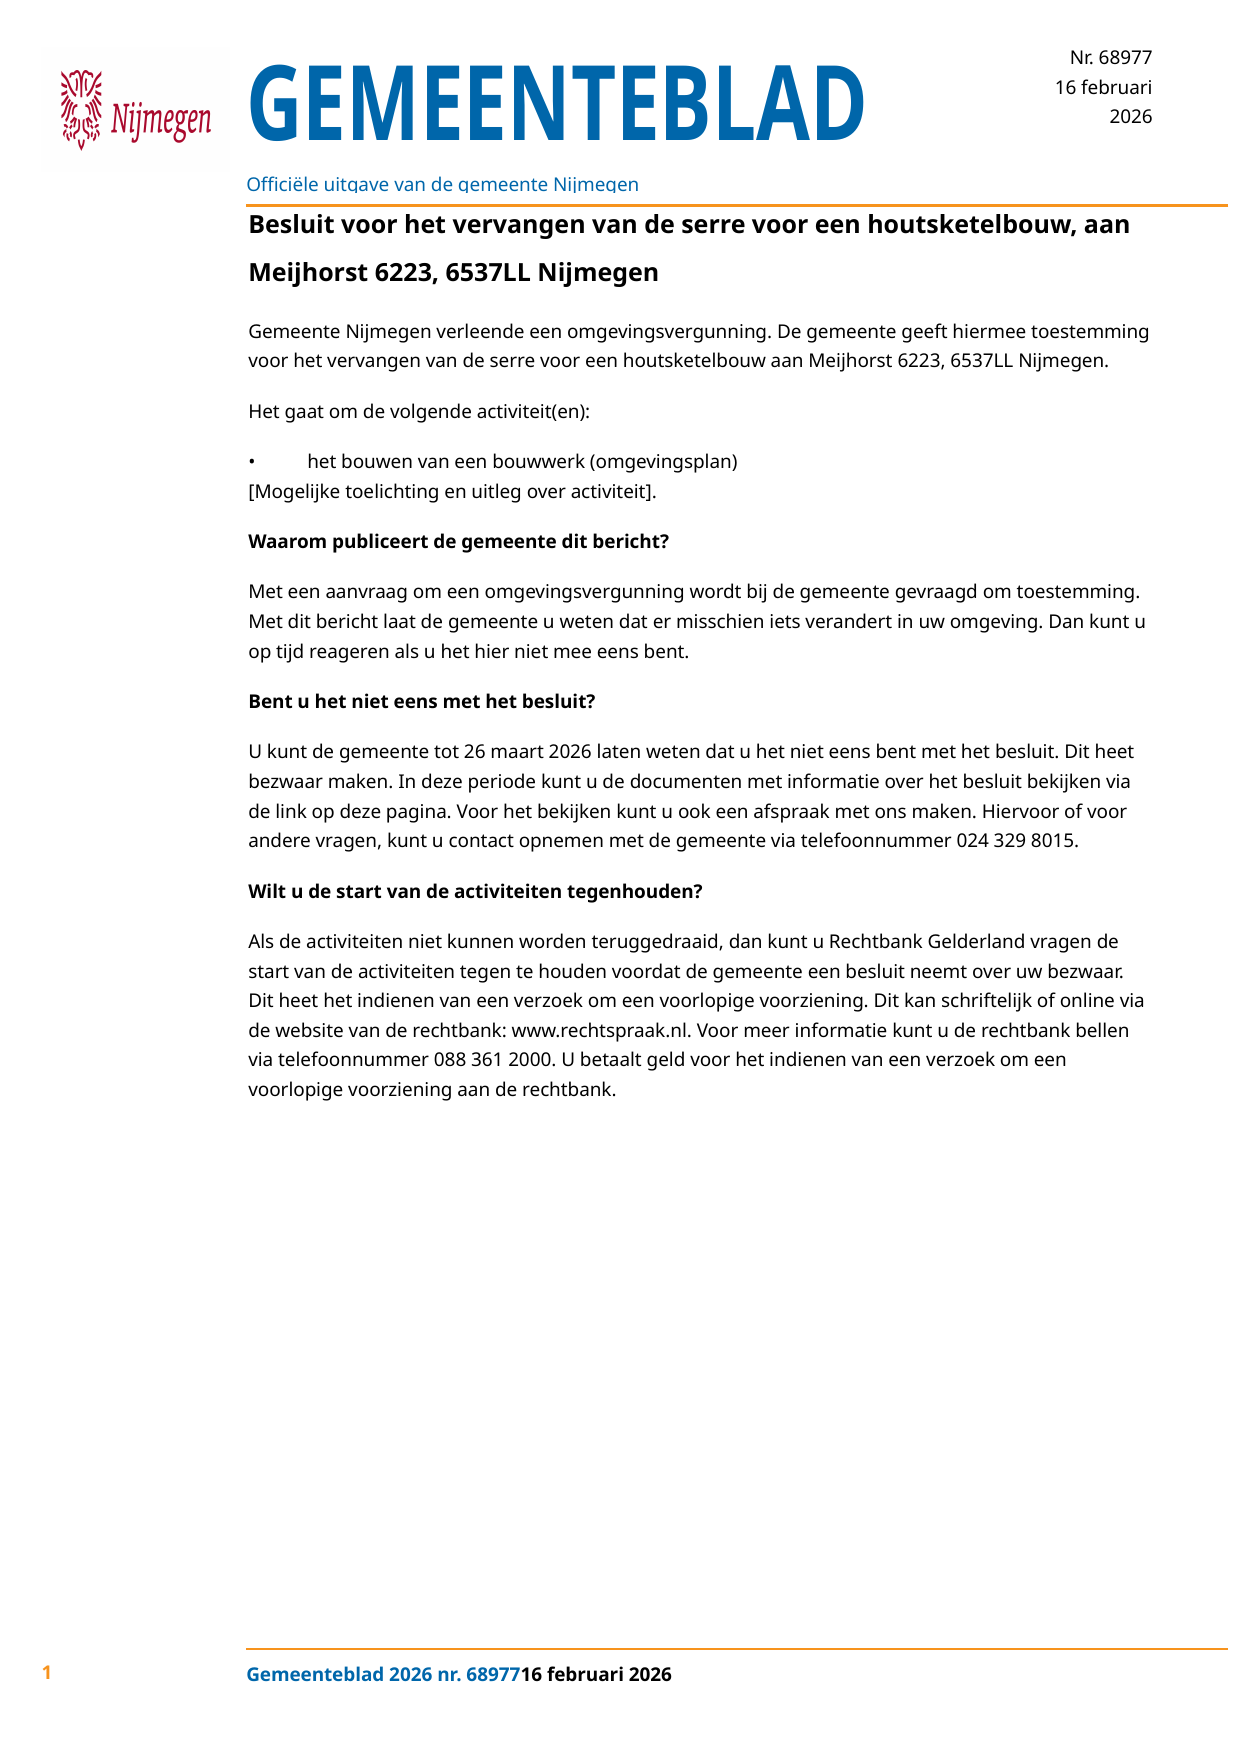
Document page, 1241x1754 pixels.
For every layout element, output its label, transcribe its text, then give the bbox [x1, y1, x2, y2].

list het bouwen van een bouwwerk (omgevingsplan) [248, 448, 1152, 474]
text Besluit voor het vervangen van de serre voor een houtsketelbouw, aan Meijhorst 6223, 6537LL Nijmegen [248, 207, 1152, 288]
text Met een aanvraag om een omgevingsvergunning wordt bij de gemeente gevraagd om toestemming. Met dit bericht laat de gemeente u weten dat er misschien iets verandert in uw omgeving. Dan kunt u op tijd reageren als u het hier niet mee eens bent. [248, 579, 1152, 664]
text U kunt de gemeente tot 26 maart 2026 laten weten dat u het niet eens bent met het besluit. Dit heet bezwaar maken. In deze periode kunt u de documenten met informatie over het besluit bekijken via de link op deze pagina. Voor het bekijken kunt u ook een afspraak met ons maken. Hiervoor of voor andere vragen, kunt u contact opnemen met de gemeente via telefoonnummer 024 329 8015. [248, 739, 1152, 853]
picture [41, 47, 231, 172]
text [Mogelijke toelichting en uitleg over activiteit]. [248, 478, 1152, 504]
text Het gaat om de volgende activiteit(en): [248, 398, 1152, 424]
text Wilt u de start van de activiteiten tegenhouden? [248, 878, 1152, 904]
text Waarom publiceert de gemeente dit bericht? [248, 528, 1152, 554]
text Bent u het niet eens met het besluit? [248, 688, 1152, 714]
text Als de activiteiten niet kunnen worden teruggedraaid, dan kunt u Rechtbank Gelderland vragen de start van de activiteiten tegen te houden voordat de gemeente een besluit neemt over uw bezwaar. Dit heet het indienen van een verzoek om een voorlopige voorziening. Dit kan schriftelijk of online via de website van de rechtbank: www.rechtspraak.nl. Voor meer informatie kunt u de rechtbank bellen via telefoonnummer 088 361 2000. U betaalt geld voor het indienen van een verzoek om een voorlopige voorziening aan de rechtbank. [248, 928, 1152, 1102]
text Gemeente Nijmegen verleende een omgevingsvergunning. De gemeente geeft hiermee toestemming voor het vervangen van de serre voor een houtsketelbouw aan Meijhorst 6223, 6537LL Nijmegen. [248, 318, 1152, 373]
